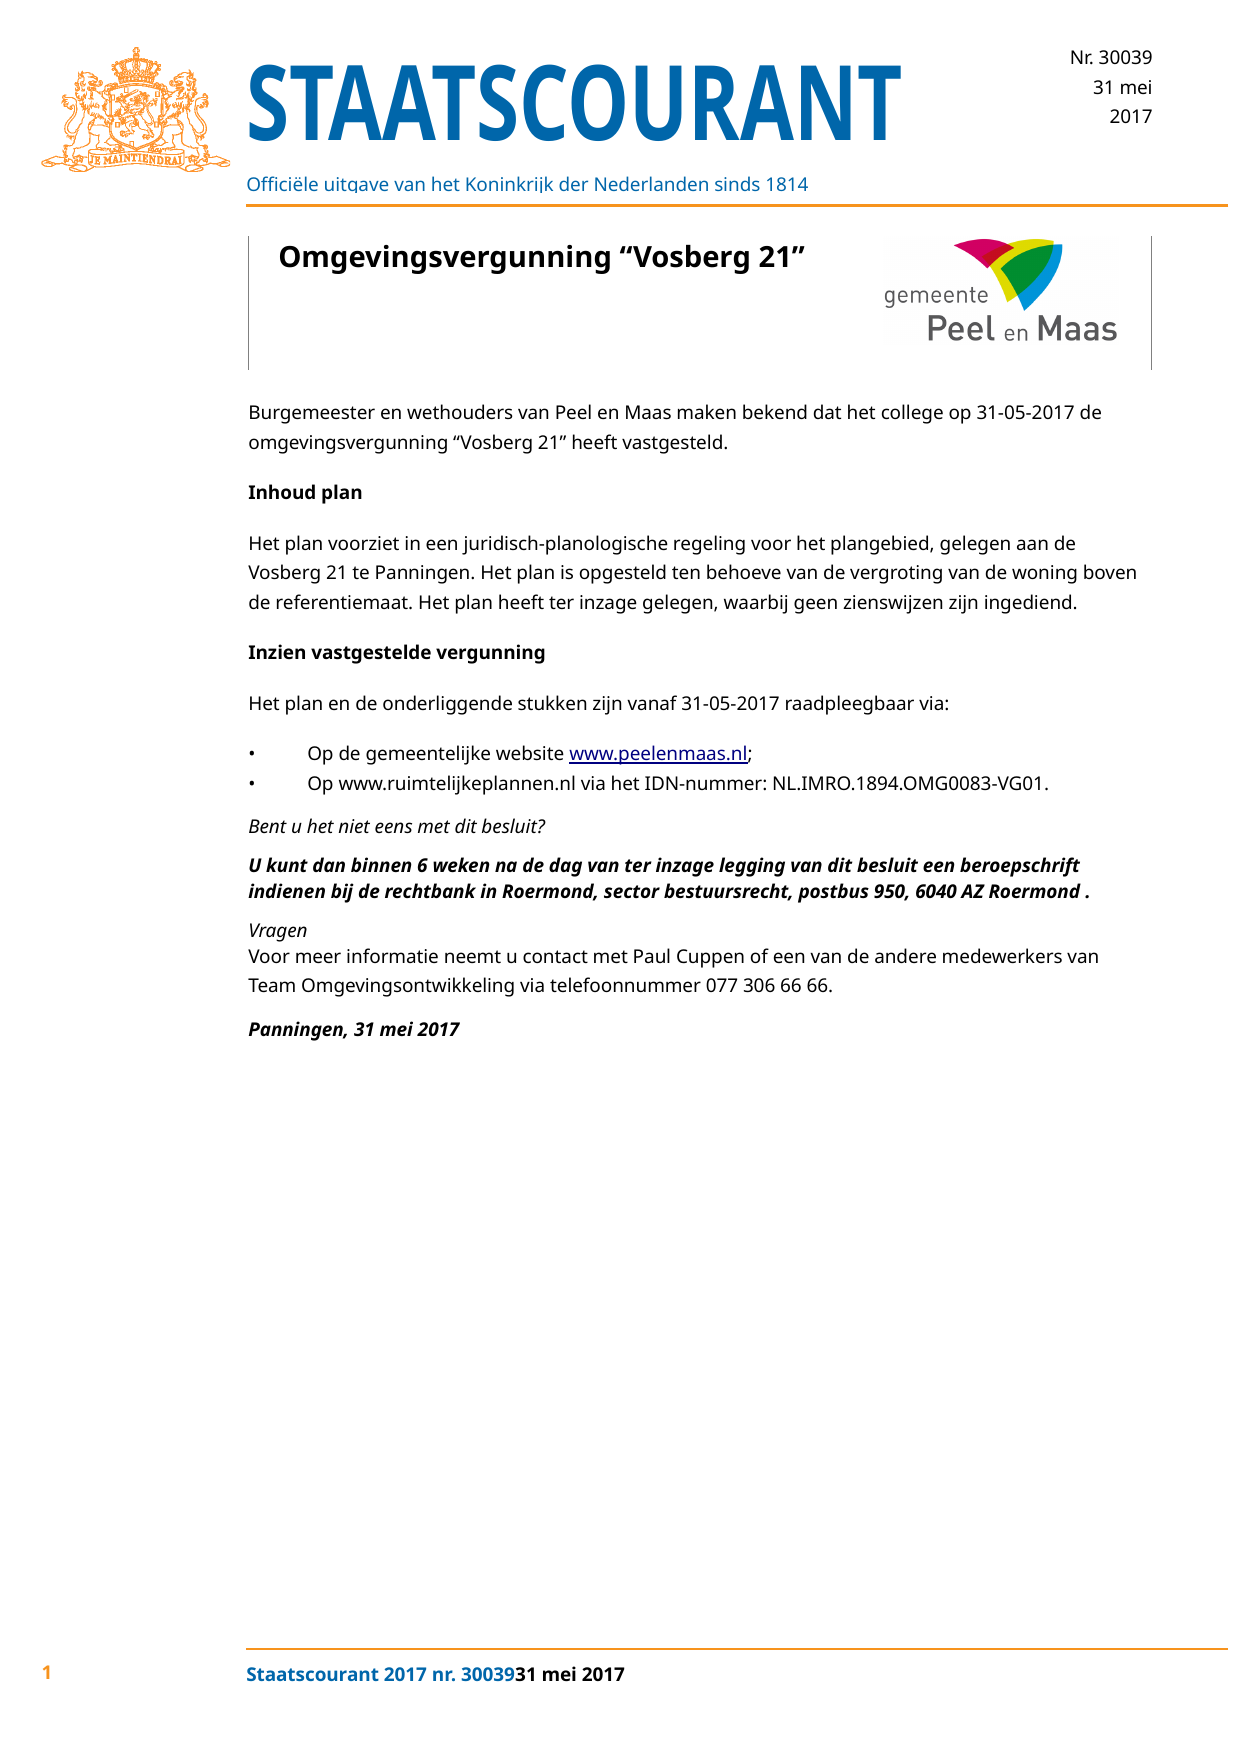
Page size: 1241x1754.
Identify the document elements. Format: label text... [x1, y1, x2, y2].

text Inzien vastgestelde vergunning [248, 639, 1152, 665]
text Bent u het niet eens met dit besluit? [248, 813, 1152, 839]
picture [41, 47, 231, 172]
text U kunt dan binnen 6 weken na de dag van ter inzage legging van dit besluit een beroepschrift indienen bij de rechtbank in Roermond, sector bestuursrecht, postbus 950, 6040 AZ Roermond . [248, 852, 1152, 904]
picture [882, 236, 1119, 345]
text Het plan voorziet in een juridisch-planologische regeling voor het plangebied, gelegen aan de Vosberg 21 te Panningen. Het plan is opgesteld ten behoeve van de vergroting van de woning boven de referentiemaat. Het plan heeft ter inzage gelegen, waarbij geen zienswijzen zijn ingediend. [248, 530, 1152, 615]
list Op www.ruimtelijkeplannen.nl via het IDN-nummer: NL.IMRO.1894.OMG0083-VG01. [248, 770, 1152, 796]
table_header Omgevingsvergunning “Vosberg 21” [249, 236, 850, 370]
table_header [850, 236, 1151, 370]
text Voor meer informatie neemt u contact met Paul Cuppen of een van de andere medewerkers van Team Omgevingsontwikkeling via telefoonnummer 077 306 66 66. [248, 943, 1152, 998]
text Het plan en de onderliggende stukken zijn vanaf 31-05-2017 raadpleegbaar via: [248, 690, 1152, 716]
text Vragen [248, 917, 1152, 943]
text Panningen, 31 mei 2017 [248, 1016, 1152, 1041]
list Op de gemeentelijke website www.peelenmaas.nl; [248, 740, 1152, 766]
text Burgemeester en wethouders van Peel en Maas maken bekend dat het college op 31-05-2017 de omgevingsvergunning “Vosberg 21” heeft vastgesteld. [248, 399, 1152, 455]
text Inhoud plan [248, 479, 1152, 505]
